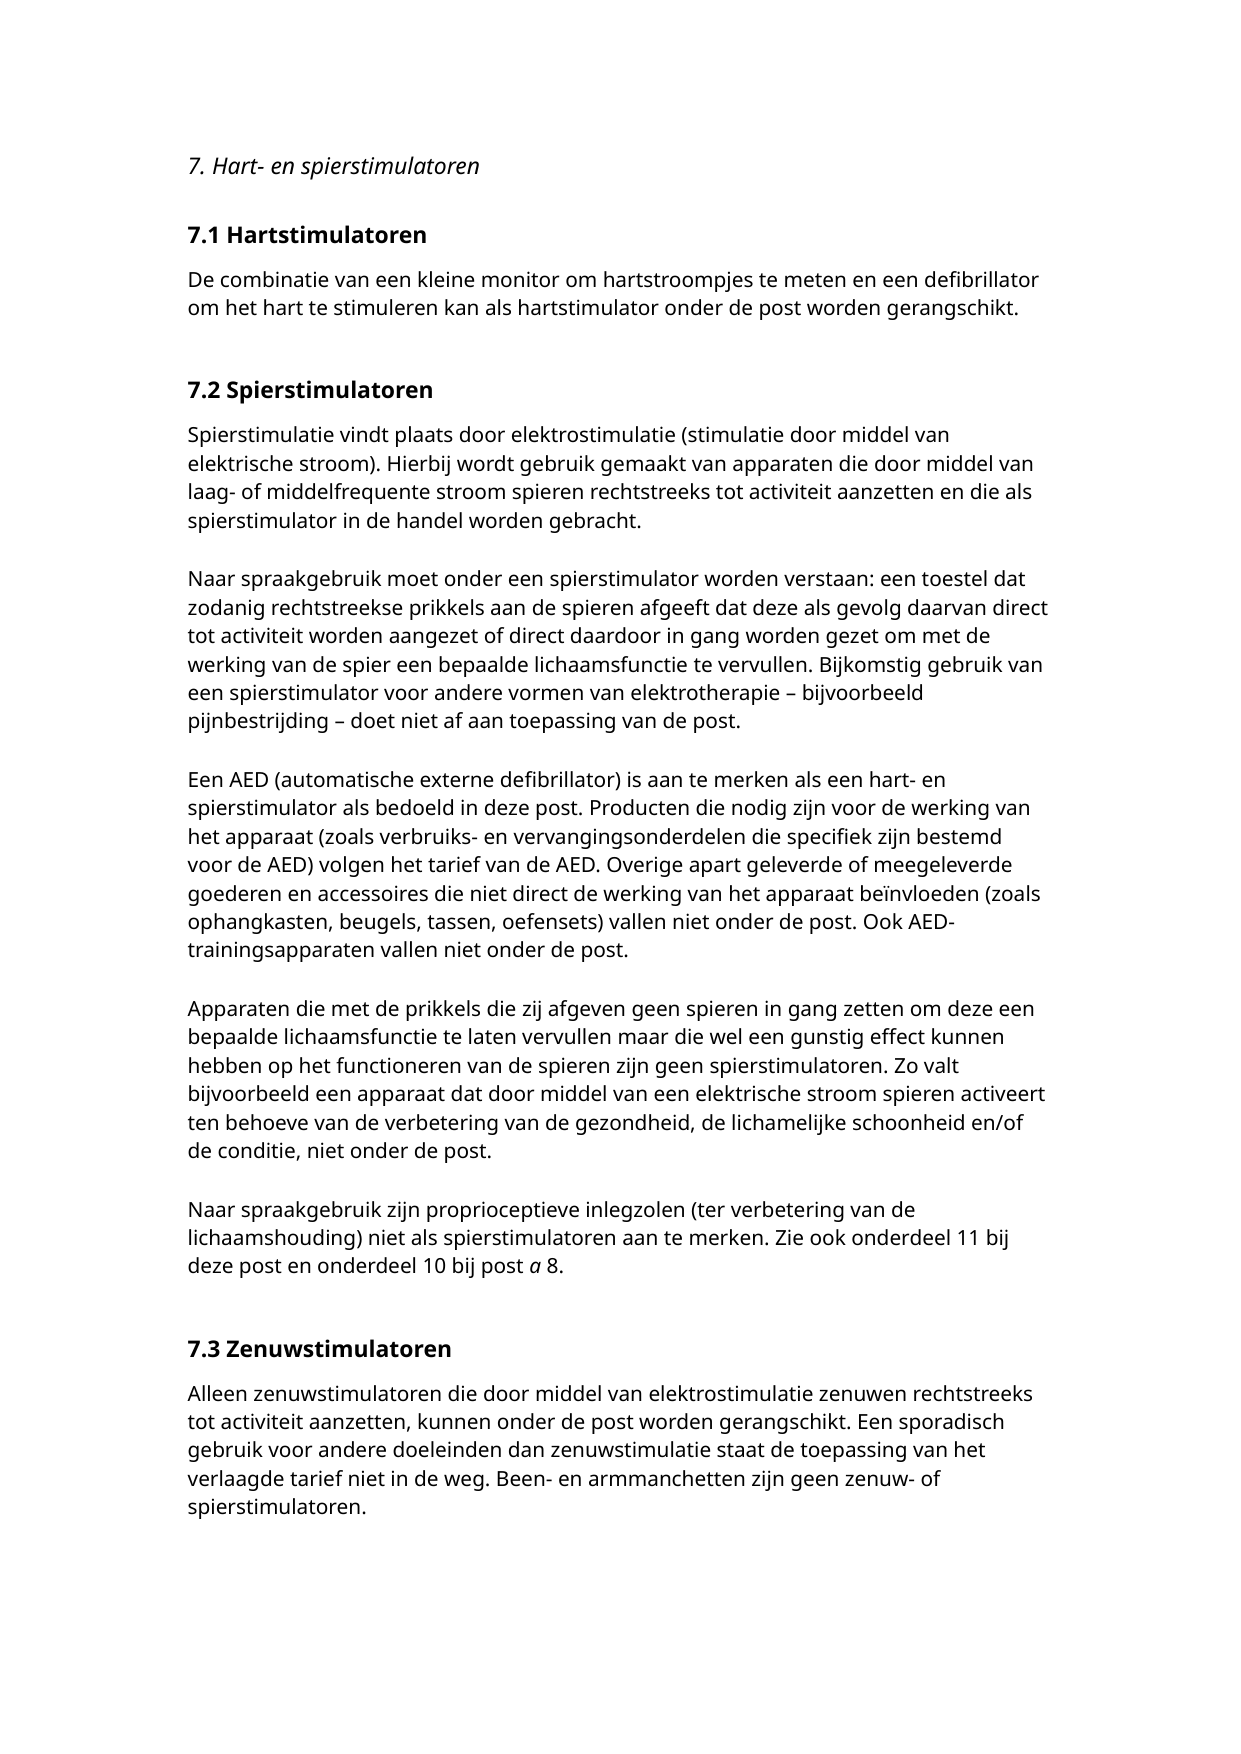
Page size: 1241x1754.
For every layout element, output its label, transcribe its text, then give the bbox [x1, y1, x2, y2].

subtitle 7.3 Zenuwstimulatoren [187, 1332, 1053, 1364]
text Spierstimulatie vindt plaats door elektrostimulatie (stimulatie door middel van elektrische stroom). Hierbij wordt gebruik gemaakt van apparaten die door middel van laag- of middelfrequente stroom spieren rechtstreeks tot activiteit aanzetten en die als spierstimulator in de handel worden gebracht. [187, 421, 1053, 534]
subtitle 7.2 Spierstimulatoren [187, 374, 1053, 406]
subtitle 7. Hart- en spierstimulatoren [187, 150, 1053, 181]
text Naar spraakgebruik zijn proprioceptieve inlegzolen (ter verbetering van de lichaamshouding) niet als spierstimulatoren aan te merken. Zie ook onderdeel 11 bij deze post en onderdeel 10 bij post a 8. [187, 1195, 1053, 1280]
subtitle 7.1 Hartstimulatoren [187, 219, 1053, 250]
text De combinatie van een kleine monitor om hartstroompjes te meten en een defibrillator om het hart te stimuleren kan als hartstimulator onder de post worden gerangschikt. [187, 265, 1053, 322]
text Naar spraakgebruik moet onder een spierstimulator worden verstaan: een toestel dat zodanig rechtstreekse prikkels aan de spieren afgeeft dat deze als gevolg daarvan direct tot activiteit worden aangezet of direct daardoor in gang worden gezet om met de werking van de spier een bepaalde lichaamsfunctie te vervullen. Bijkomstig gebruik van een spierstimulator voor andere vormen van elektrotherapie – bijvoorbeeld pijnbestrijding – doet niet af aan toepassing van de post. [187, 564, 1053, 735]
text Apparaten die met de prikkels die zij afgeven geen spieren in gang zetten om deze een bepaalde lichaamsfunctie te laten vervullen maar die wel een gunstig effect kunnen hebben op het functioneren van de spieren zijn geen spierstimulatoren. Zo valt bijvoorbeeld een apparaat dat door middel van een elektrische stroom spieren activeert ten behoeve van de verbetering van de gezondheid, de lichamelijke schoonheid en/of de conditie, niet onder de post. [187, 994, 1053, 1165]
text Een AED (automatische externe defibrillator) is aan te merken als een hart- en spierstimulator als bedoeld in deze post. Producten die nodig zijn voor de werking van het apparaat (zoals verbruiks- en vervangingsonderdelen die specifiek zijn bestemd voor de AED) volgen het tarief van de AED. Overige apart geleverde of meegeleverde goederen en accessoires die niet direct de werking van het apparaat beïnvloeden (zoals ophangkasten, beugels, tassen, oefensets) vallen niet onder de post. Ook AED-trainingsapparaten vallen niet onder de post. [187, 765, 1053, 964]
text Alleen zenuwstimulatoren die door middel van elektrostimulatie zenuwen rechtstreeks tot activiteit aanzetten, kunnen onder de post worden gerangschikt. Een sporadisch gebruik voor andere doeleinden dan zenuwstimulatie staat de toepassing van het verlaagde tarief niet in de weg. Been- en armmanchetten zijn geen zenuw- of spierstimulatoren. [187, 1379, 1053, 1521]
